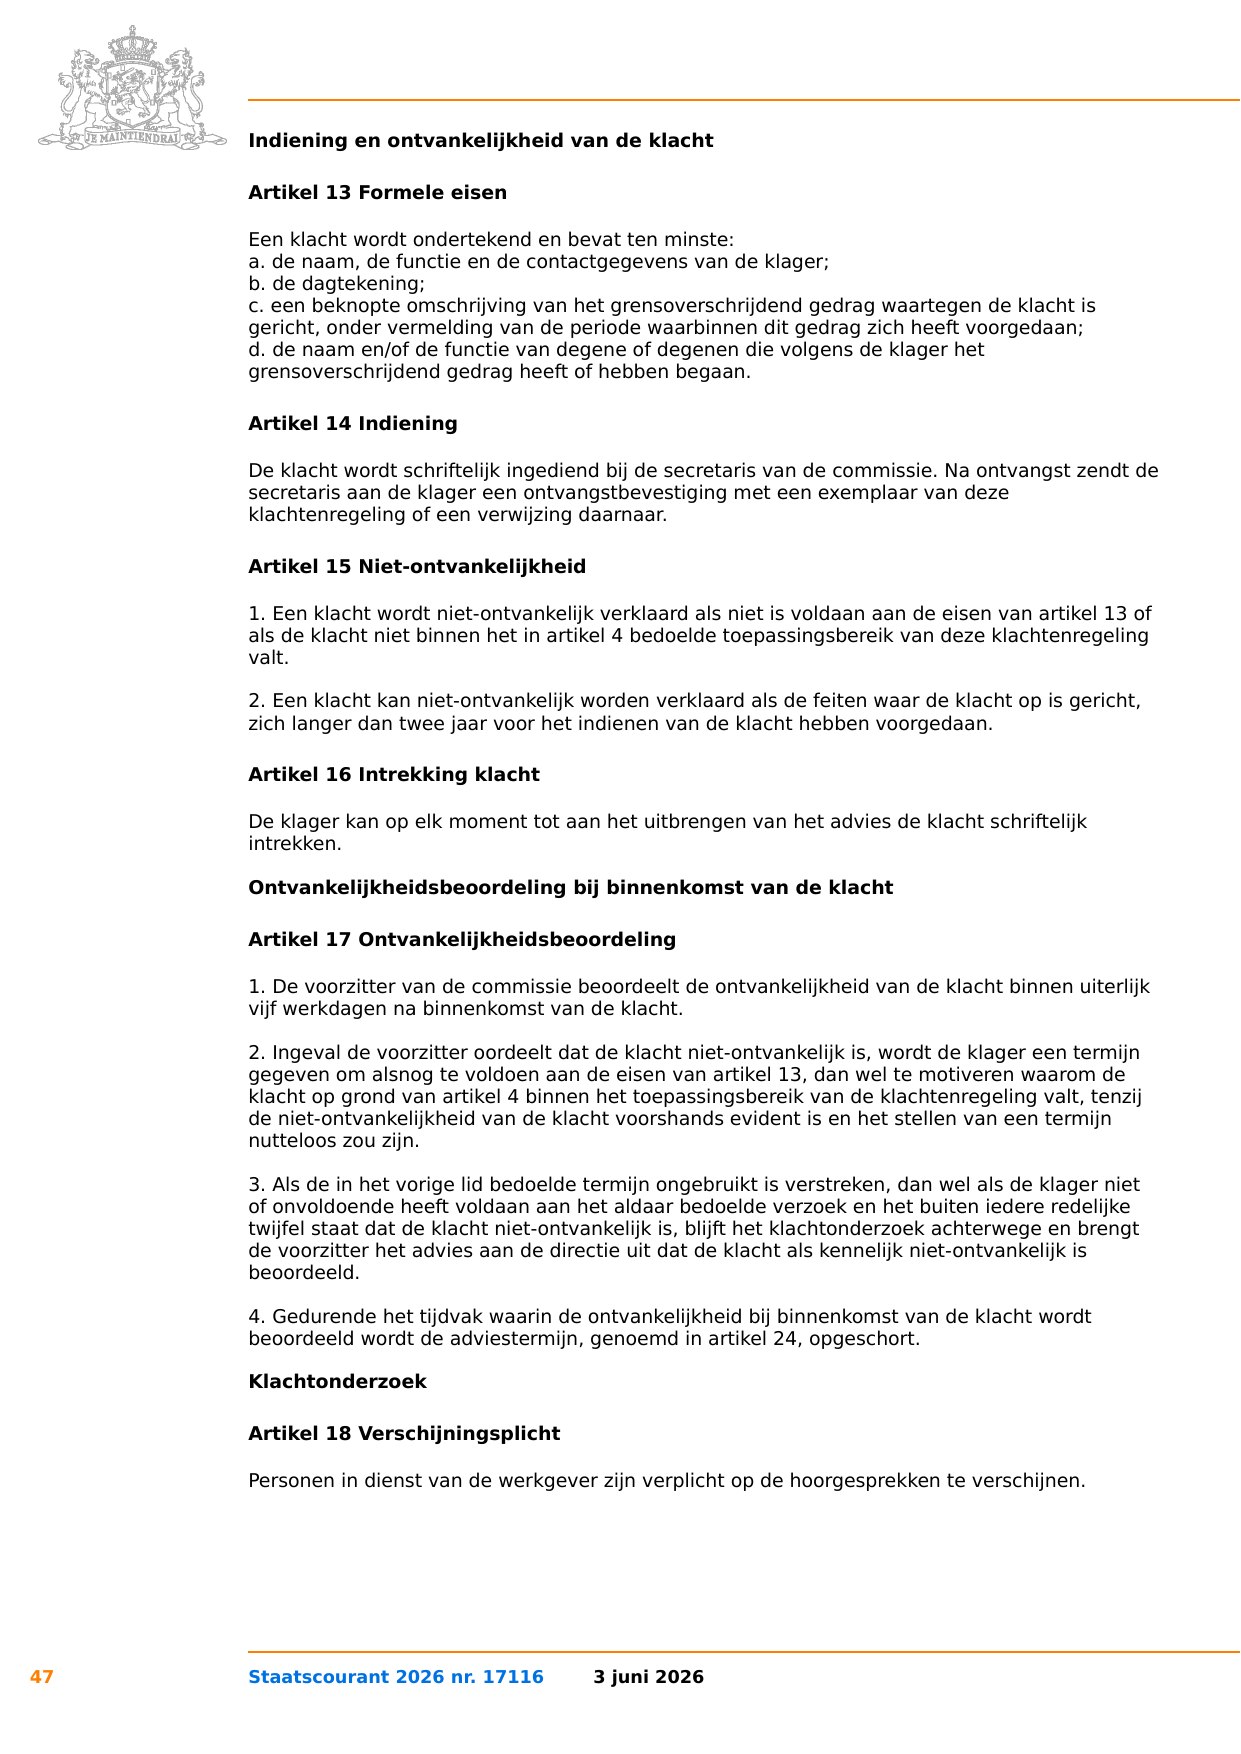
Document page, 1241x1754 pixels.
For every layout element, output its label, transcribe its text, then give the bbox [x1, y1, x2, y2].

text d. de naam en/of de functie van degene of degenen die volgens de klager het grensoverschrijdend gedrag heeft of hebben begaan. [248, 339, 1163, 383]
subtitle Artikel 17 Ontvankelijkheidsbeoordeling [248, 929, 1163, 951]
text 4. Gedurende het tijdvak waarin de ontvankelijkheid bij binnenkomst van de klacht wordt beoordeeld wordt de adviestermijn, genoemd in artikel 24, opgeschort. [248, 1306, 1163, 1349]
text Een klacht wordt ondertekend en bevat ten minste: [248, 229, 1163, 251]
subtitle Artikel 15 Niet-ontvankelijkheid [248, 556, 1163, 578]
text c. een beknopte omschrijving van het grensoverschrijdend gedrag waartegen de klacht is gericht, onder vermelding van de periode waarbinnen dit gedrag zich heeft voorgedaan; [248, 295, 1163, 339]
text De klager kan op elk moment tot aan het uitbrengen van het advies de klacht schriftelijk intrekken. [248, 811, 1163, 855]
text b. de dagtekening; [248, 273, 1163, 295]
subtitle Artikel 18 Verschijningsplicht [248, 1423, 1163, 1445]
subtitle Klachtonderzoek [248, 1371, 1163, 1393]
text 3. Als de in het vorige lid bedoelde termijn ongebruikt is verstreken, dan wel als de klager niet of onvoldoende heeft voldaan aan het aldaar bedoelde verzoek en het buiten iedere redelijke twijfel staat dat de klacht niet-ontvankelijk is, blijft het klachtonderzoek achterwege en brengt de voorzitter het advies aan de directie uit dat de klacht als kennelijk niet-ontvankelijk is beoordeeld. [248, 1174, 1163, 1284]
text 2. Ingeval de voorzitter oordeelt dat de klacht niet-ontvankelijk is, wordt de klager een termijn gegeven om alsnog te voldoen aan de eisen van artikel 13, dan wel te motiveren waarom de klacht op grond van artikel 4 binnen het toepassingsbereik van de klachtenregeling valt, tenzij de niet-ontvankelijkheid van de klacht voorshands evident is en het stellen van een termijn nutteloos zou zijn. [248, 1042, 1163, 1152]
picture [38, 25, 227, 150]
text 2. Een klacht kan niet-ontvankelijk worden verklaard als de feiten waar de klacht op is gericht, zich langer dan twee jaar voor het indienen van de klacht hebben voorgedaan. [248, 690, 1163, 734]
text 1. Een klacht wordt niet-ontvankelijk verklaard als niet is voldaan aan de eisen van artikel 13 of als de klacht niet binnen het in artikel 4 bedoelde toepassingsbereik van deze klachtenregeling valt. [248, 603, 1163, 668]
subtitle Artikel 14 Indiening [248, 413, 1163, 435]
text a. de naam, de functie en de contactgegevens van de klager; [248, 251, 1163, 273]
text De klacht wordt schriftelijk ingediend bij de secretaris van de commissie. Na ontvangst zendt de secretaris aan de klager een ontvangstbevestiging met een exemplaar van deze klachtenregeling of een verwijzing daarnaar. [248, 460, 1163, 526]
subtitle Artikel 13 Formele eisen [248, 182, 1163, 204]
subtitle Artikel 16 Intrekking klacht [248, 764, 1163, 786]
text 1. De voorzitter van de commissie beoordeelt de ontvankelijkheid van de klacht binnen uiterlijk vijf werkdagen na binnenkomst van de klacht. [248, 976, 1163, 1020]
subtitle Ontvankelijkheidsbeoordeling bij binnenkomst van de klacht [248, 877, 1163, 899]
text Personen in dienst van de werkgever zijn verplicht op de hoorgesprekken te verschijnen. [248, 1470, 1163, 1492]
subtitle Indiening en ontvankelijkheid van de klacht [248, 130, 1163, 152]
